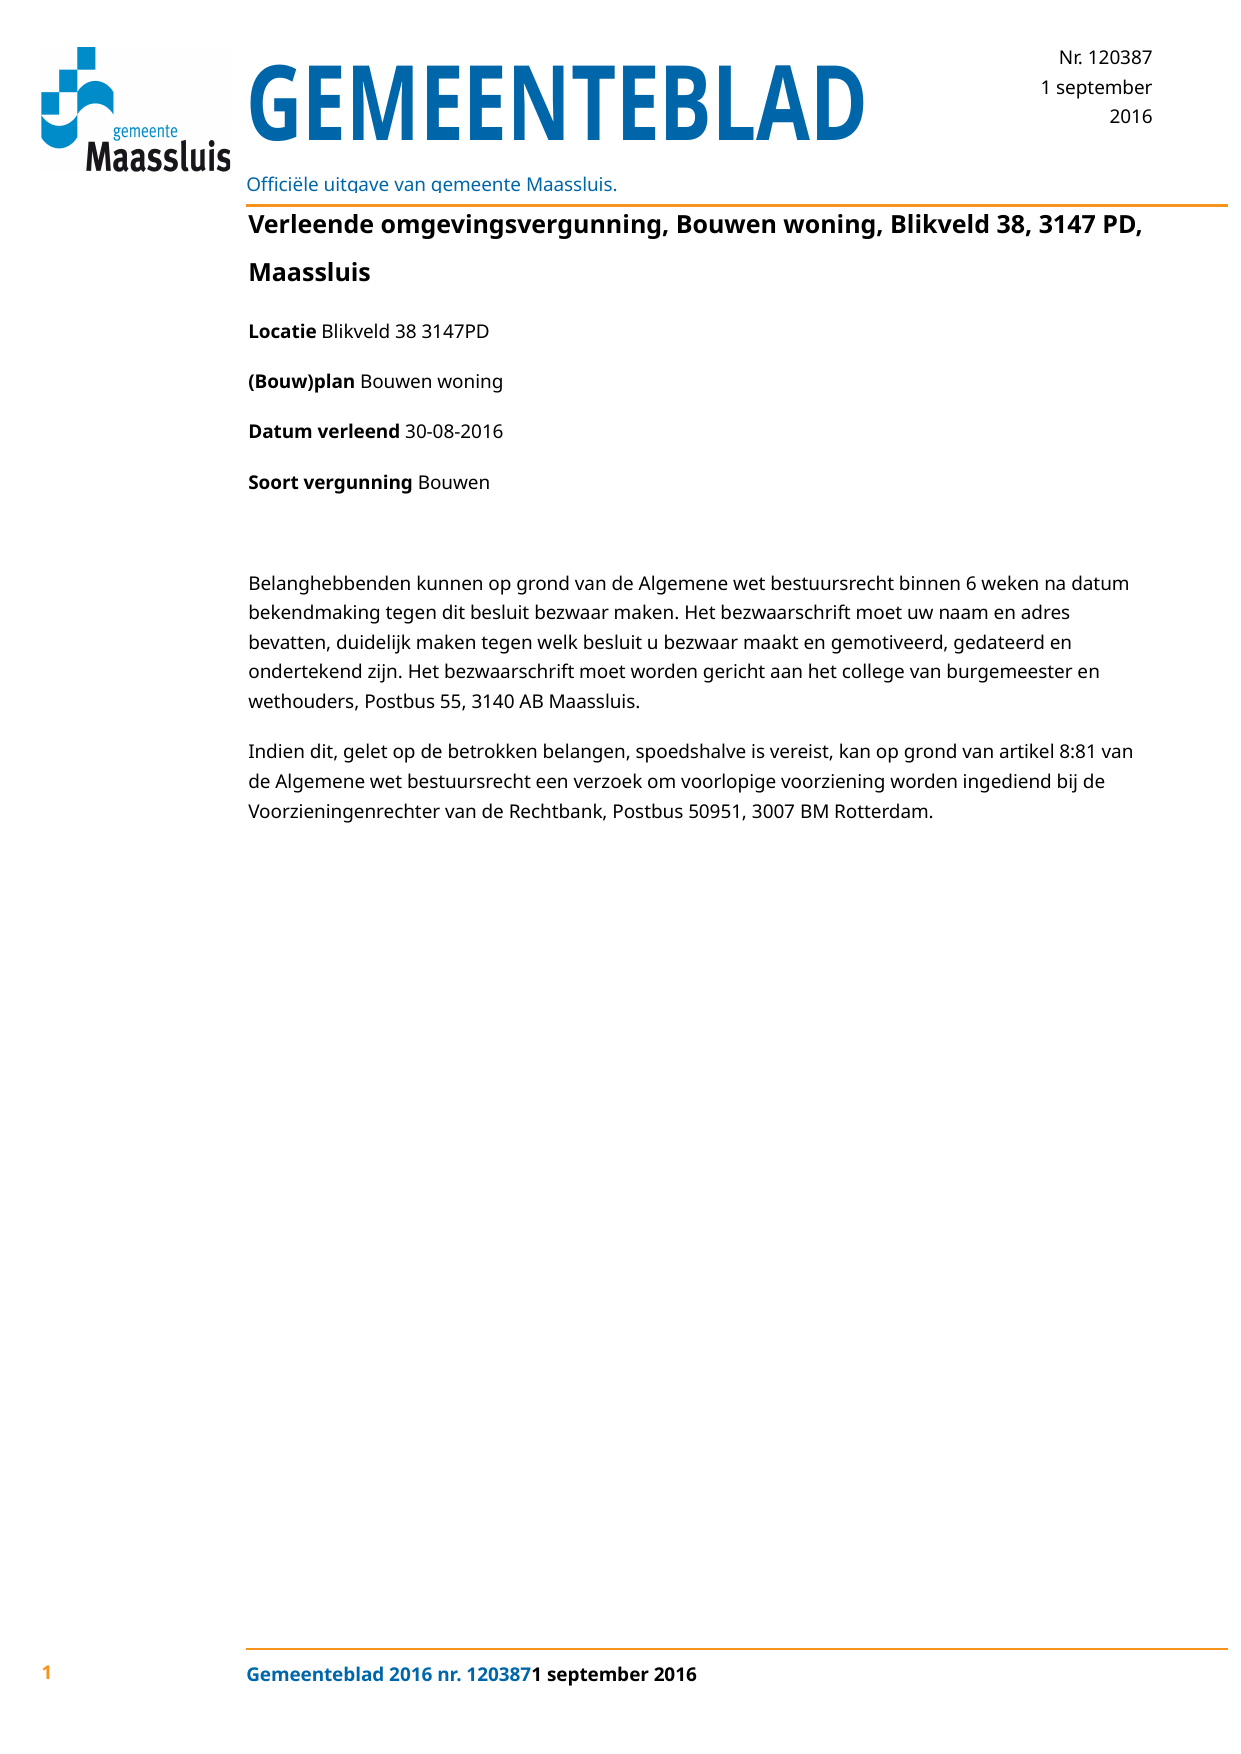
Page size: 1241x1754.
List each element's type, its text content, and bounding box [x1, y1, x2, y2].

text Datum verleend 30-08-2016 [248, 419, 1152, 444]
picture [41, 47, 231, 172]
text Indien dit, gelet op de betrokken belangen, spoedshalve is vereist, kan op grond van artikel 8:81 van de Algemene wet bestuursrecht een verzoek om voorlopige voorziening worden ingediend bij de Voorzieningenrechter van de Rechtbank, Postbus 50951, 3007 BM Rotterdam. [248, 739, 1152, 824]
text Belanghebbenden kunnen op grond van de Algemene wet bestuursrecht binnen 6 weken na datum bekendmaking tegen dit besluit bezwaar maken. Het bezwaarschrift moet uw naam en adres bevatten, duidelijk maken tegen welk besluit u bezwaar maakt en gemotiveerd, gedateerd en ondertekend zijn. Het bezwaarschrift moet worden gericht aan het college van burgemeester en wethouders, Postbus 55, 3140 AB Maassluis. [248, 570, 1152, 714]
text Soort vergunning Bouwen [248, 469, 1152, 495]
text (Bouw)plan Bouwen woning [248, 368, 1152, 394]
text Verleende omgevingsvergunning, Bouwen woning, Blikveld 38, 3147 PD, Maassluis [248, 207, 1152, 288]
picture [41, 47, 77, 92]
text Locatie Blikveld 38 3147PD [248, 318, 1152, 344]
